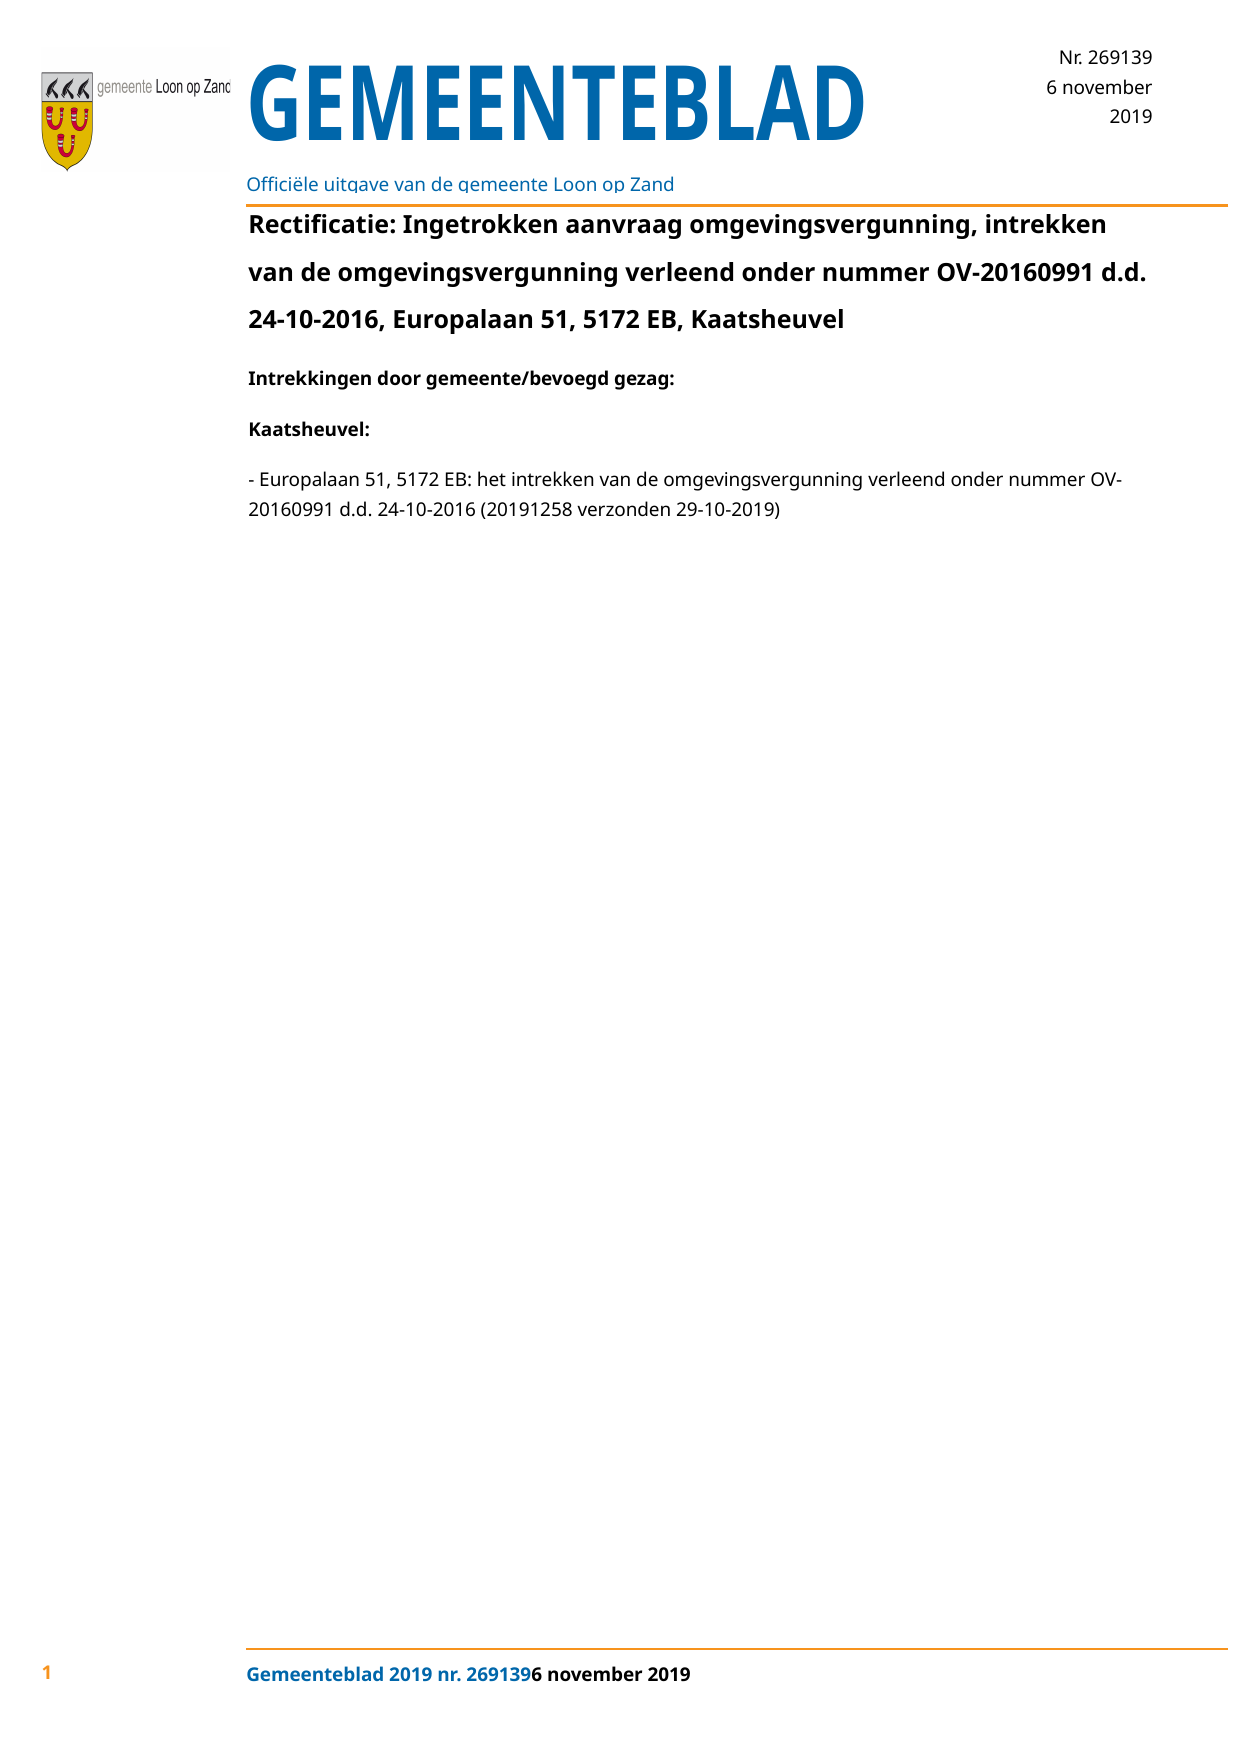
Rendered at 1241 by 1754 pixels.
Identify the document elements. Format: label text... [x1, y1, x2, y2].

text - Europalaan 51, 5172 EB: het intrekken van de omgevingsvergunning verleend onder nummer OV-20160991 d.d. 24-10-2016 (20191258 verzonden 29-10-2019) [248, 466, 1152, 522]
picture [41, 47, 231, 172]
text Rectificatie: Ingetrokken aanvraag omgevingsvergunning, intrekken van de omgevingsvergunning verleend onder nummer OV-20160991 d.d. 24-10-2016, Europalaan 51, 5172 EB, Kaatsheuvel [248, 207, 1152, 336]
text Intrekkingen door gemeente/bevoegd gezag: [248, 366, 1152, 391]
text Kaatsheuvel: [248, 416, 1152, 442]
